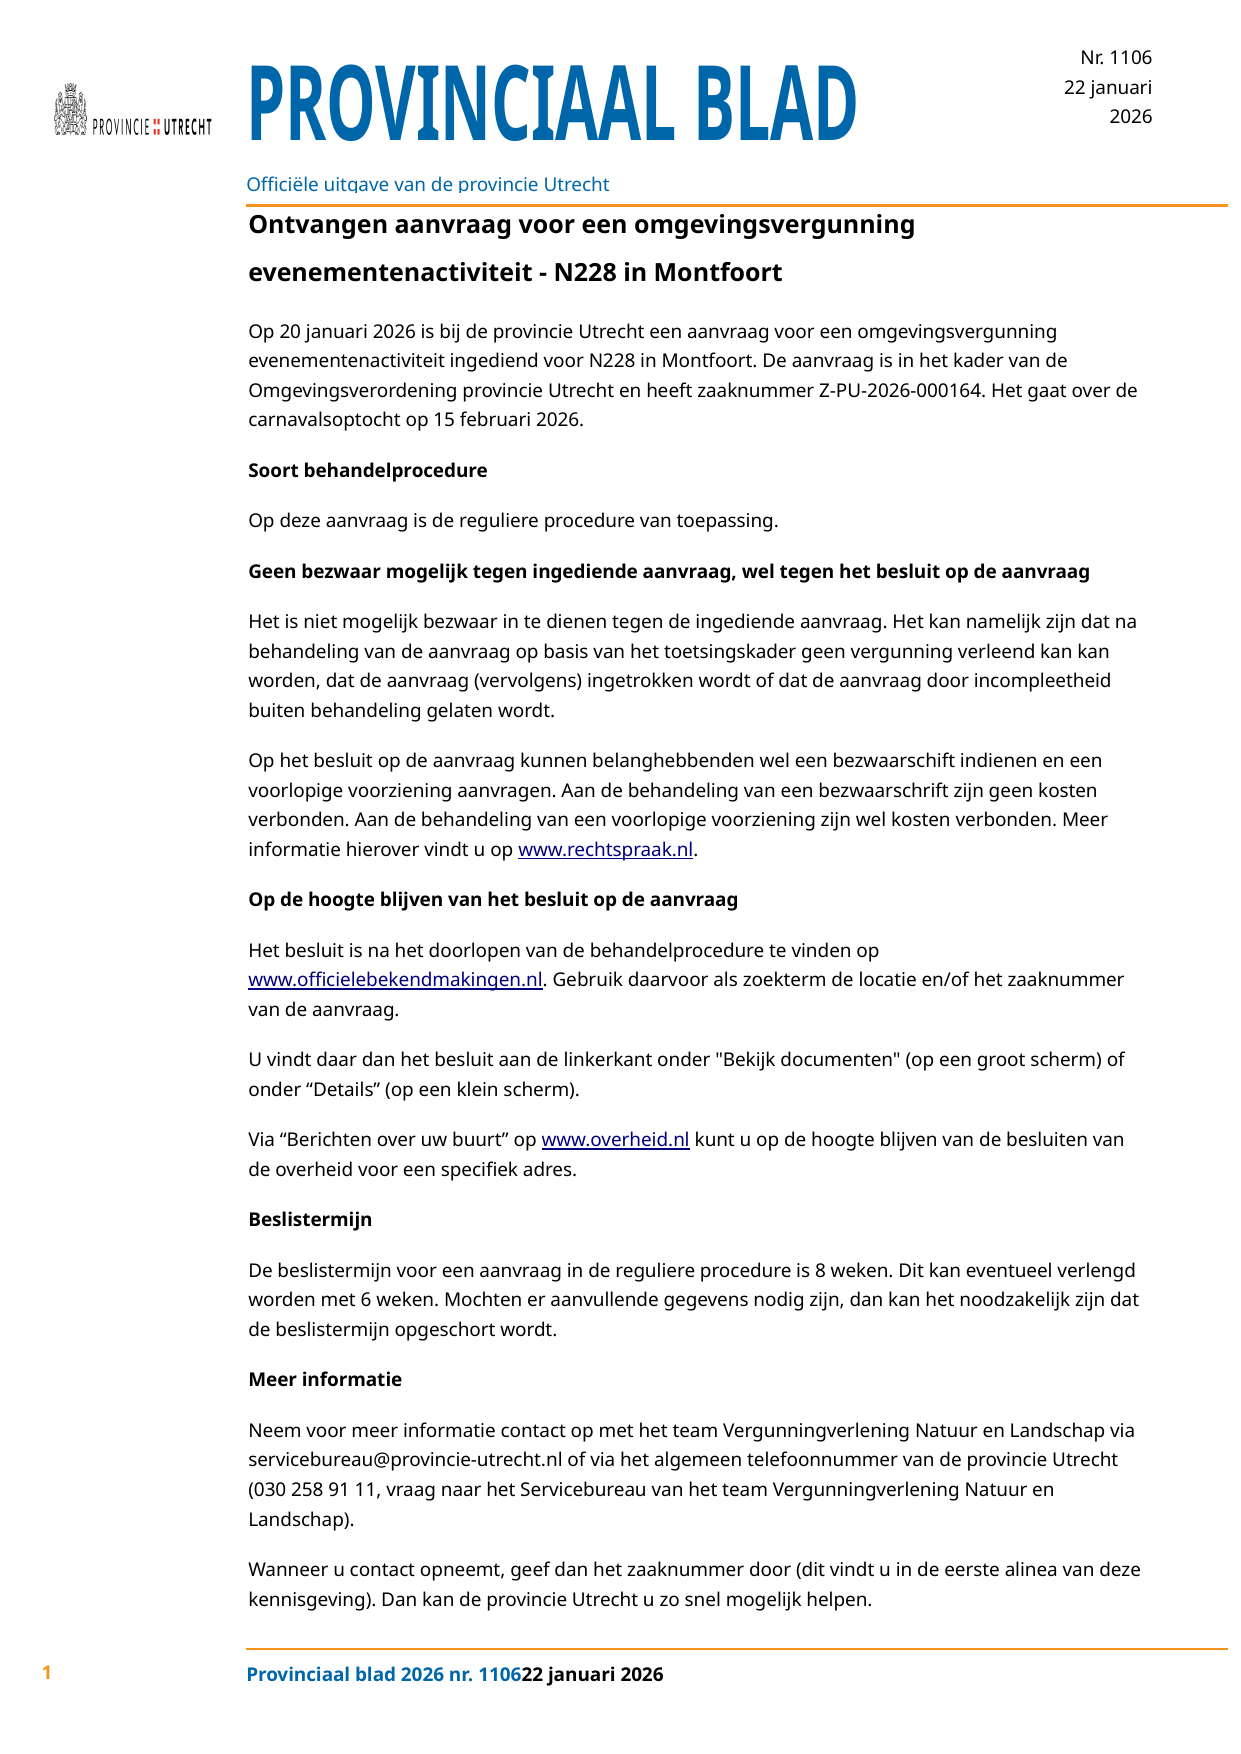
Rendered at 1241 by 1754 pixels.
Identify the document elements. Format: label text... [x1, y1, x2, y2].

picture [41, 47, 231, 172]
text Via “Berichten over uw buurt” op www.overheid.nl kunt u op de hoogte blijven van de besluiten van de overheid voor een specifiek adres. [248, 1127, 1152, 1182]
text Het is niet mogelijk bezwaar in te dienen tegen de ingediende aanvraag. Het kan namelijk zijn dat na behandeling van de aanvraag op basis van het toetsingskader geen vergunning verleend kan kan worden, dat de aanvraag (vervolgens) ingetrokken wordt of dat de aanvraag door incompleetheid buiten behandeling gelaten wordt. [248, 608, 1152, 723]
text Meer informatie [248, 1367, 1152, 1392]
text Geen bezwaar mogelijk tegen ingediende aanvraag, wel tegen het besluit op de aanvraag [248, 558, 1152, 584]
text Het besluit is na het doorlopen van de behandelprocedure te vinden op www.officielebekendmakingen.nl. Gebruik daarvoor als zoekterm de locatie en/of het zaaknummer van de aanvraag. [248, 937, 1152, 1022]
text Op het besluit op de aanvraag kunnen belanghebbenden wel een bezwaarschift indienen en een voorlopige voorziening aanvragen. Aan de behandeling van een bezwaarschrift zijn geen kosten verbonden. Aan de behandeling van een voorlopige voorziening zijn wel kosten verbonden. Meer informatie hierover vindt u op www.rechtspraak.nl. [248, 747, 1152, 862]
text U vindt daar dan het besluit aan de linkerkant onder "Bekijk documenten" (op een groot scherm) of onder “Details” (op een klein scherm). [248, 1047, 1152, 1102]
text Op 20 januari 2026 is bij de provincie Utrecht een aanvraag voor een omgevingsvergunning evenementenactiviteit ingediend voor N228 in Montfoort. De aanvraag is in het kader van de Omgevingsverordening provincie Utrecht en heeft zaaknummer Z-PU-2026-000164. Het gaat over de carnavalsoptocht op 15 februari 2026. [248, 318, 1152, 432]
text Op de hoogte blijven van het besluit op de aanvraag [248, 887, 1152, 912]
text Neem voor meer informatie contact op met het team Vergunningverlening Natuur en Landschap via servicebureau@provincie-utrecht.nl of via het algemeen telefoonnummer van de provincie Utrecht (030 258 91 11, vraag naar het Servicebureau van het team Vergunningverlening Natuur en Landschap). [248, 1417, 1152, 1532]
text Beslistermijn [248, 1207, 1152, 1232]
text De beslistermijn voor een aanvraag in de reguliere procedure is 8 weken. Dit kan eventueel verlengd worden met 6 weken. Mochten er aanvullende gegevens nodig zijn, dan kan het noodzakelijk zijn dat de beslistermijn opgeschort wordt. [248, 1257, 1152, 1342]
text Soort behandelprocedure [248, 457, 1152, 483]
text Ontvangen aanvraag voor een omgevingsvergunning evenementenactiviteit - N228 in Montfoort [248, 207, 1152, 288]
text Op deze aanvraag is de reguliere procedure van toepassing. [248, 507, 1152, 533]
text Wanneer u contact opneemt, geef dan het zaaknummer door (dit vindt u in de eerste alinea van deze kennisgeving). Dan kan de provincie Utrecht u zo snel mogelijk helpen. [248, 1556, 1152, 1612]
